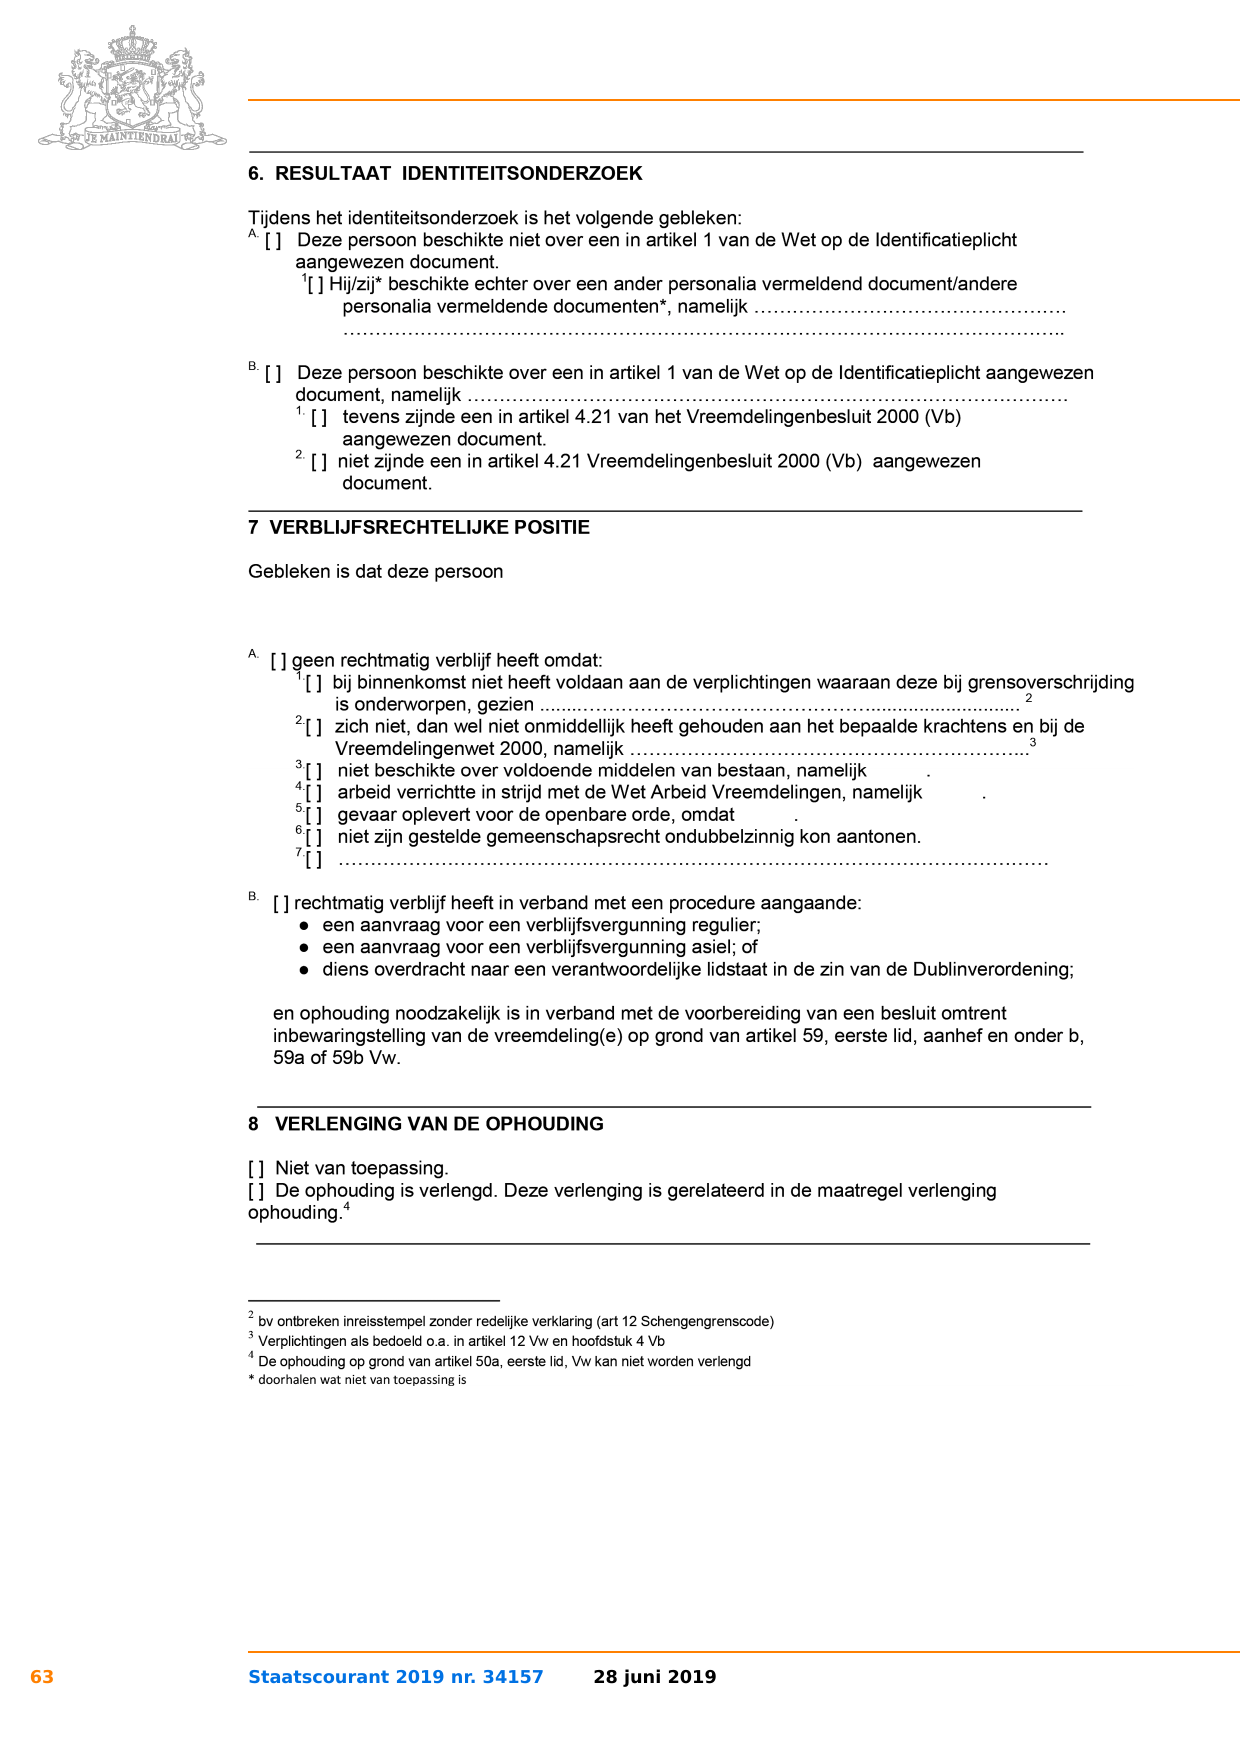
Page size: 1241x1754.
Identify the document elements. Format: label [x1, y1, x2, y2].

picture [38, 25, 227, 150]
picture [248, 151, 1134, 1386]
